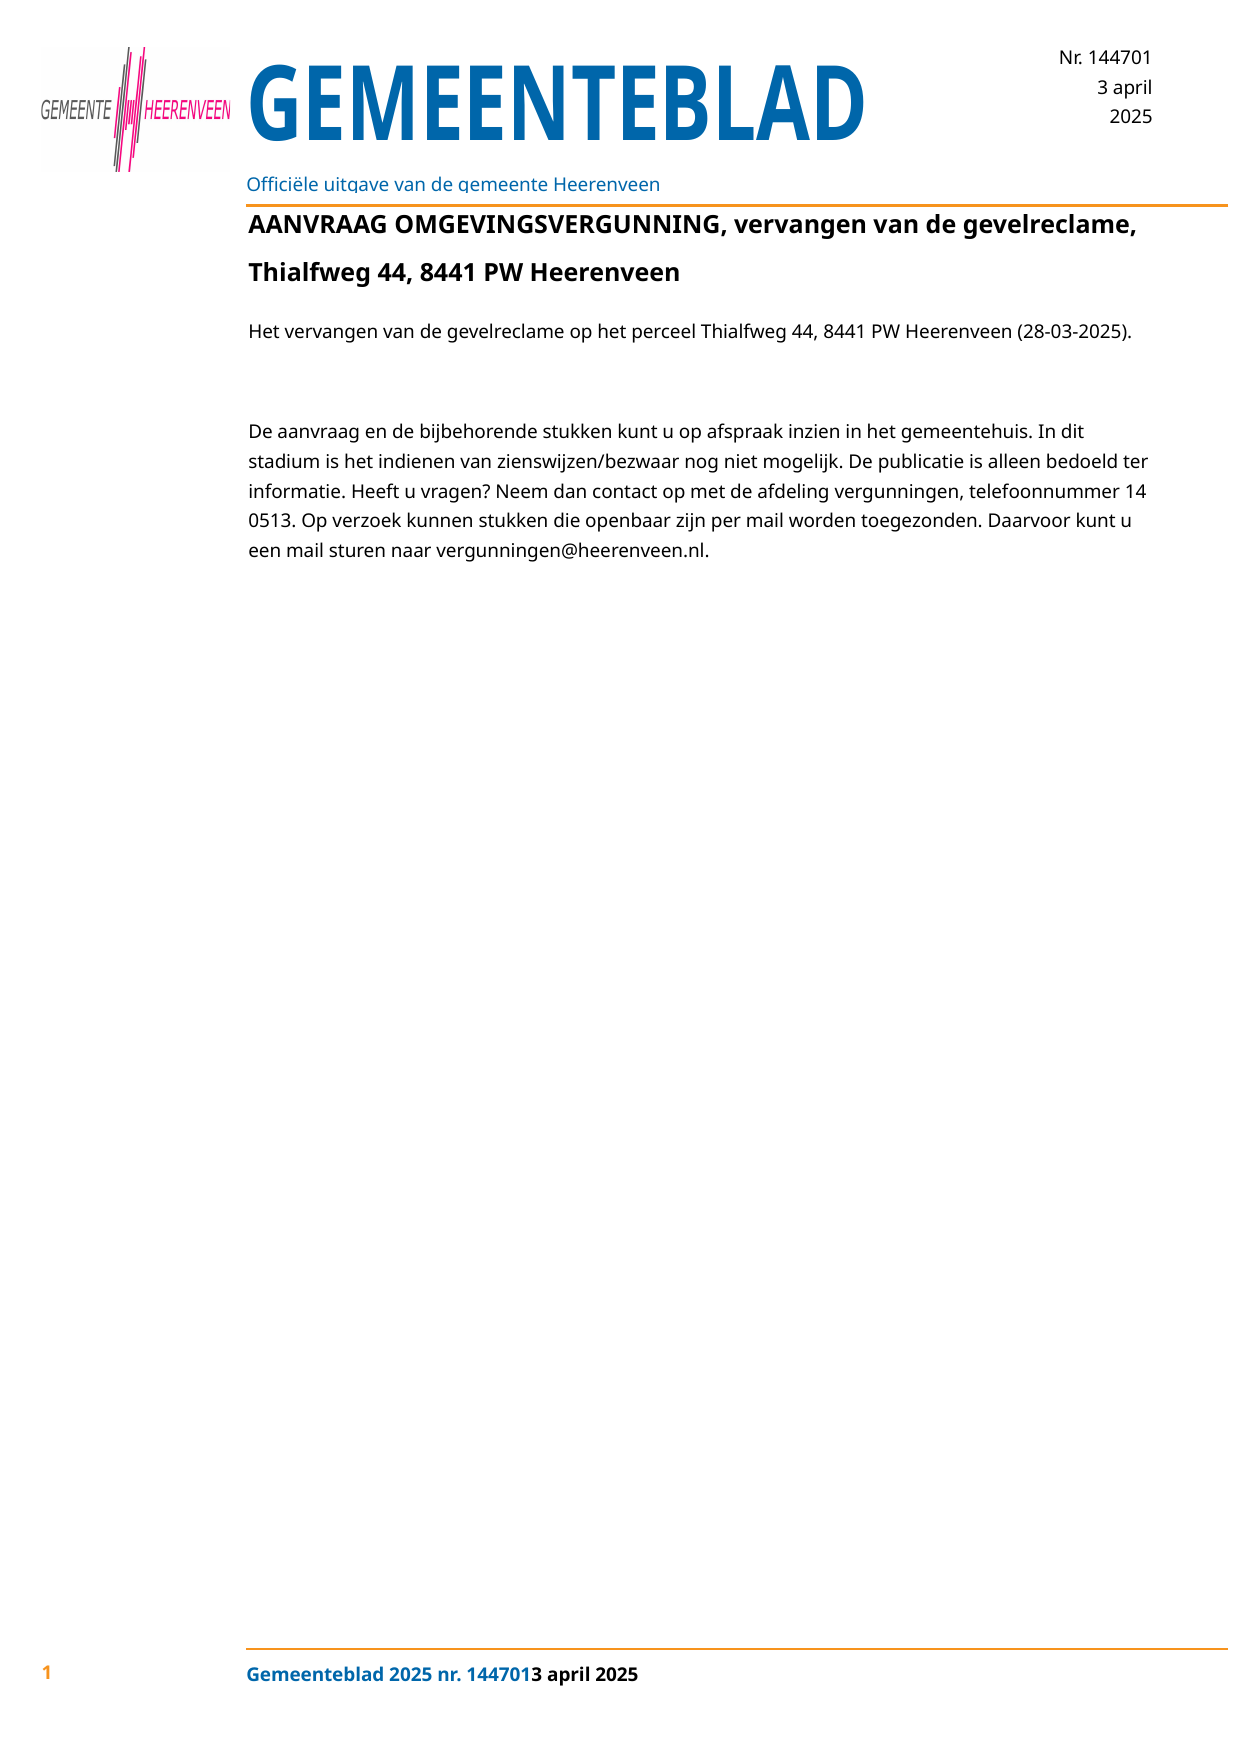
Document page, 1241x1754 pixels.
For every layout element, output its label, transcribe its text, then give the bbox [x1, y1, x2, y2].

text AANVRAAG OMGEVINGSVERGUNNING, vervangen van de gevelreclame, Thialfweg 44, 8441 PW Heerenveen [248, 207, 1152, 288]
picture [41, 47, 231, 172]
text Het vervangen van de gevelreclame op het perceel Thialfweg 44, 8441 PW Heerenveen (28-03-2025). [248, 318, 1152, 344]
text De aanvraag en de bijbehorende stukken kunt u op afspraak inzien in het gemeentehuis. In dit stadium is het indienen van zienswijzen/bezwaar nog niet mogelijk. De publicatie is alleen bedoeld ter informatie. Heeft u vragen? Neem dan contact op met de afdeling vergunningen, telefoonnummer 14 0513. Op verzoek kunnen stukken die openbaar zijn per mail worden toegezonden. Daarvoor kunt u een mail sturen naar vergunningen@heerenveen.nl. [248, 419, 1152, 563]
